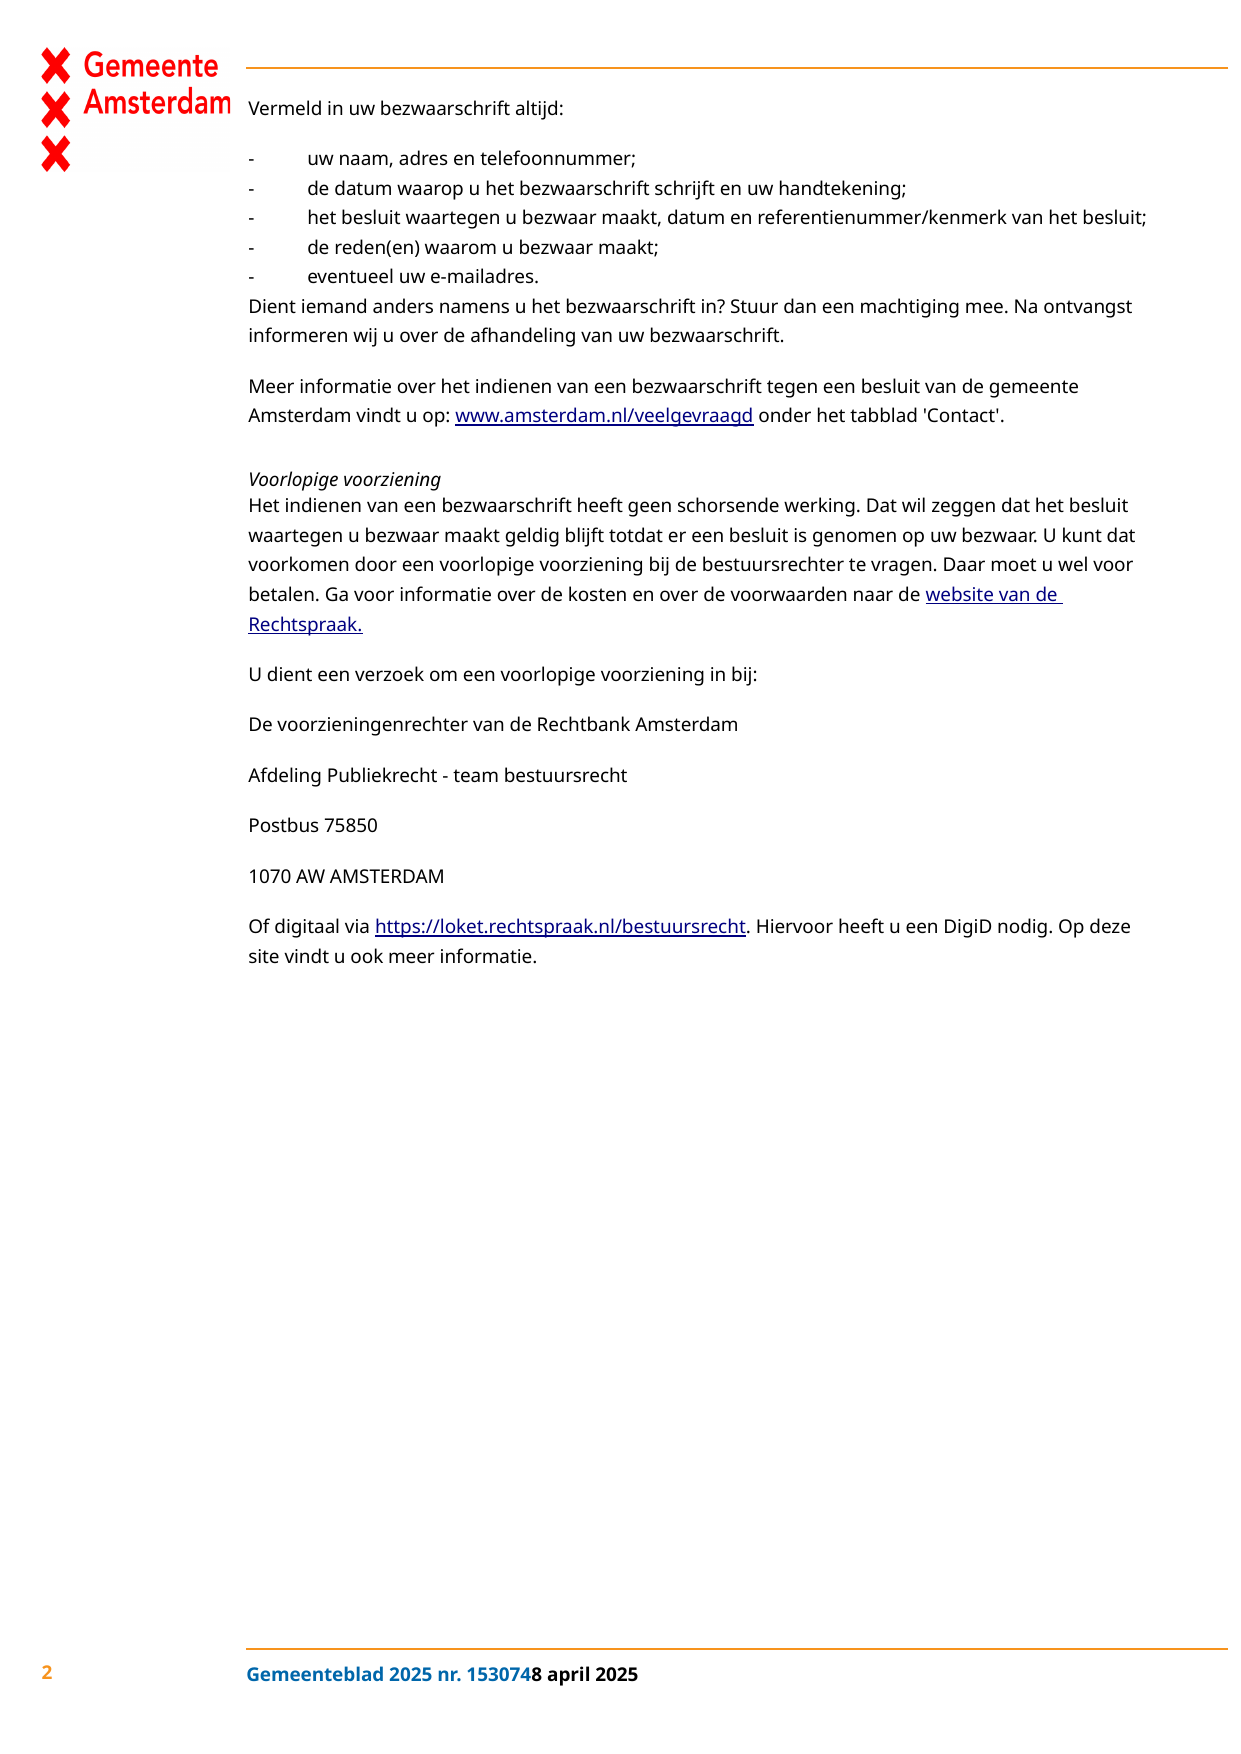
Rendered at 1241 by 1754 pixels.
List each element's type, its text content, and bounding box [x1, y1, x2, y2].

picture [41, 47, 231, 172]
text Postbus 75850 [248, 812, 1152, 838]
list eventueel uw e-mailadres. [248, 263, 1152, 289]
text U dient een verzoek om een voorlopige voorziening in bij: [248, 661, 1152, 687]
text De voorzieningenrechter van de Rechtbank Amsterdam [248, 712, 1152, 737]
text 1070 AW AMSTERDAM [248, 863, 1152, 888]
list de reden(en) waarom u bezwaar maakt; [248, 234, 1152, 260]
text Voorlopige voorziening [248, 467, 1152, 492]
text Het indienen van een bezwaarschrift heeft geen schorsende werking. Dat wil zeggen dat het besluit waartegen u bezwaar maakt geldig blijft totdat er een besluit is genomen op uw bezwaar. U kunt dat voorkomen door een voorlopige voorziening bij de bestuursrechter te vragen. Daar moet u wel voor betalen. Ga voor informatie over de kosten en over de voorwaarden naar de website van de Rechtspraak. [248, 492, 1152, 636]
text Meer informatie over het indienen van een bezwaarschrift tegen een besluit van de gemeente Amsterdam vindt u op: www.amsterdam.nl/veelgevraagd onder het tabblad 'Contact'. [248, 373, 1152, 428]
text Of digitaal via https://loket.rechtspraak.nl/bestuursrecht. Hiervoor heeft u een DigiD nodig. Op deze site vindt u ook meer informatie. [248, 913, 1152, 968]
text Afdeling Publiekrecht - team bestuursrecht [248, 762, 1152, 788]
text Dient iemand anders namens u het bezwaarschrift in? Stuur dan een machtiging mee. Na ontvangst informeren wij u over de afhandeling van uw bezwaarschrift. [248, 293, 1152, 348]
text Vermeld in uw bezwaarschrift altijd: [248, 95, 1152, 121]
list uw naam, adres en telefoonnummer; [248, 145, 1152, 171]
list de datum waarop u het bezwaarschrift schrijft en uw handtekening; [248, 175, 1152, 201]
list het besluit waartegen u bezwaar maakt, datum en referentienummer/kenmerk van het besluit; [248, 204, 1152, 230]
